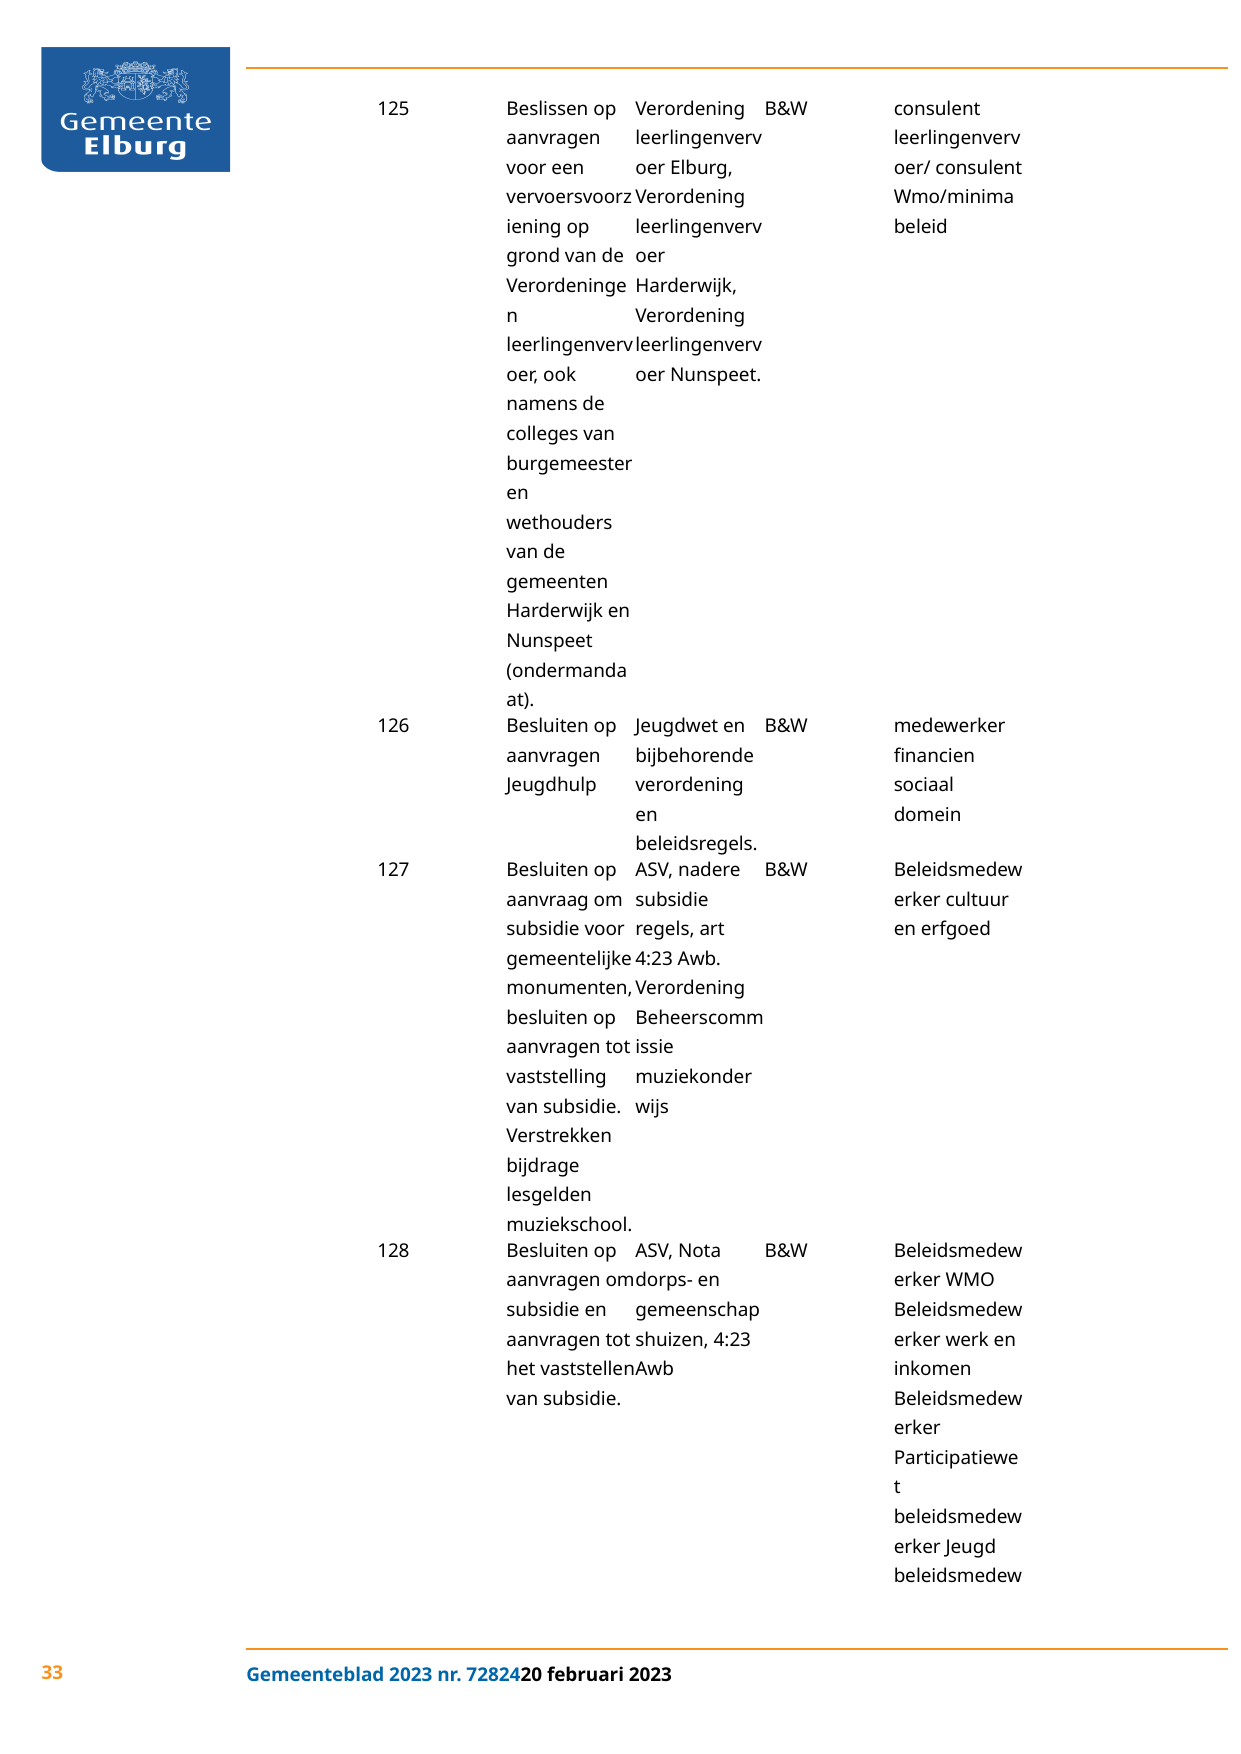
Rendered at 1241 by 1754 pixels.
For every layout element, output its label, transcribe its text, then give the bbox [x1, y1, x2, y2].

table_cell Besluiten op aanvraag om subsidie voor gemeentelijke monumenten, besluiten op aanvragen tot vaststelling van subsidie. Verstrekken bijdrage lesgelden muziekschool. [506, 856, 635, 1237]
picture [41, 47, 231, 172]
table_cell Besluiten op aanvragen Jeugdhulp [506, 712, 635, 856]
table_cell consulent leerlingenvervoer/ consulent Wmo/minimabeleid [894, 95, 1022, 712]
table_cell medewerker financien sociaal domein [894, 712, 1022, 856]
table_cell 127 [377, 856, 506, 1237]
table_cell B&W [764, 1237, 893, 1588]
table_cell [1023, 856, 1152, 1237]
table_cell Beleidsmedewerker cultuur en erfgoed [894, 856, 1022, 1237]
table_cell Jeugdwet en bijbehorende verordening en beleidsregels. [635, 712, 764, 856]
table_cell ASV, Nota dorps- en gemeenschapshuizen, 4:23 Awb [635, 1237, 764, 1588]
table_cell Beleidsmedewerker WMO Beleidsmedewerker werk en inkomen Beleidsmedewerker Participatiewet beleidsmedewerker Jeugd beleidsmedew [894, 1237, 1022, 1588]
table_cell 126 [377, 712, 506, 856]
table_cell Beslissen op aanvragen voor een vervoersvoorziening op grond van de Verordeningen leerlingenvervoer, ook namens de colleges van burgemeester en wethouders van de gemeenten Harderwijk en Nunspeet (ondermandaat). [506, 95, 635, 712]
table_cell [248, 95, 377, 1588]
table_cell [1023, 95, 1152, 712]
table_cell Besluiten op aanvragen om subsidie en aanvragen tot het vaststellen van subsidie. [506, 1237, 635, 1588]
table_cell [1023, 1237, 1152, 1588]
table_cell B&W [764, 95, 893, 712]
table_cell Verordening leerlingenvervoer Elburg, Verordening leerlingenvervoer Harderwijk, Verordening leerlingenvervoer Nunspeet. [635, 95, 764, 712]
table_cell 125 [377, 95, 506, 712]
table_cell B&W [764, 856, 893, 1237]
table_cell ASV, nadere subsidie regels, art 4:23 Awb. Verordening Beheerscommissie muziekonderwijs [635, 856, 764, 1237]
table_cell 128 [377, 1237, 506, 1588]
table_cell B&W [764, 712, 893, 856]
table_cell [1023, 712, 1152, 856]
